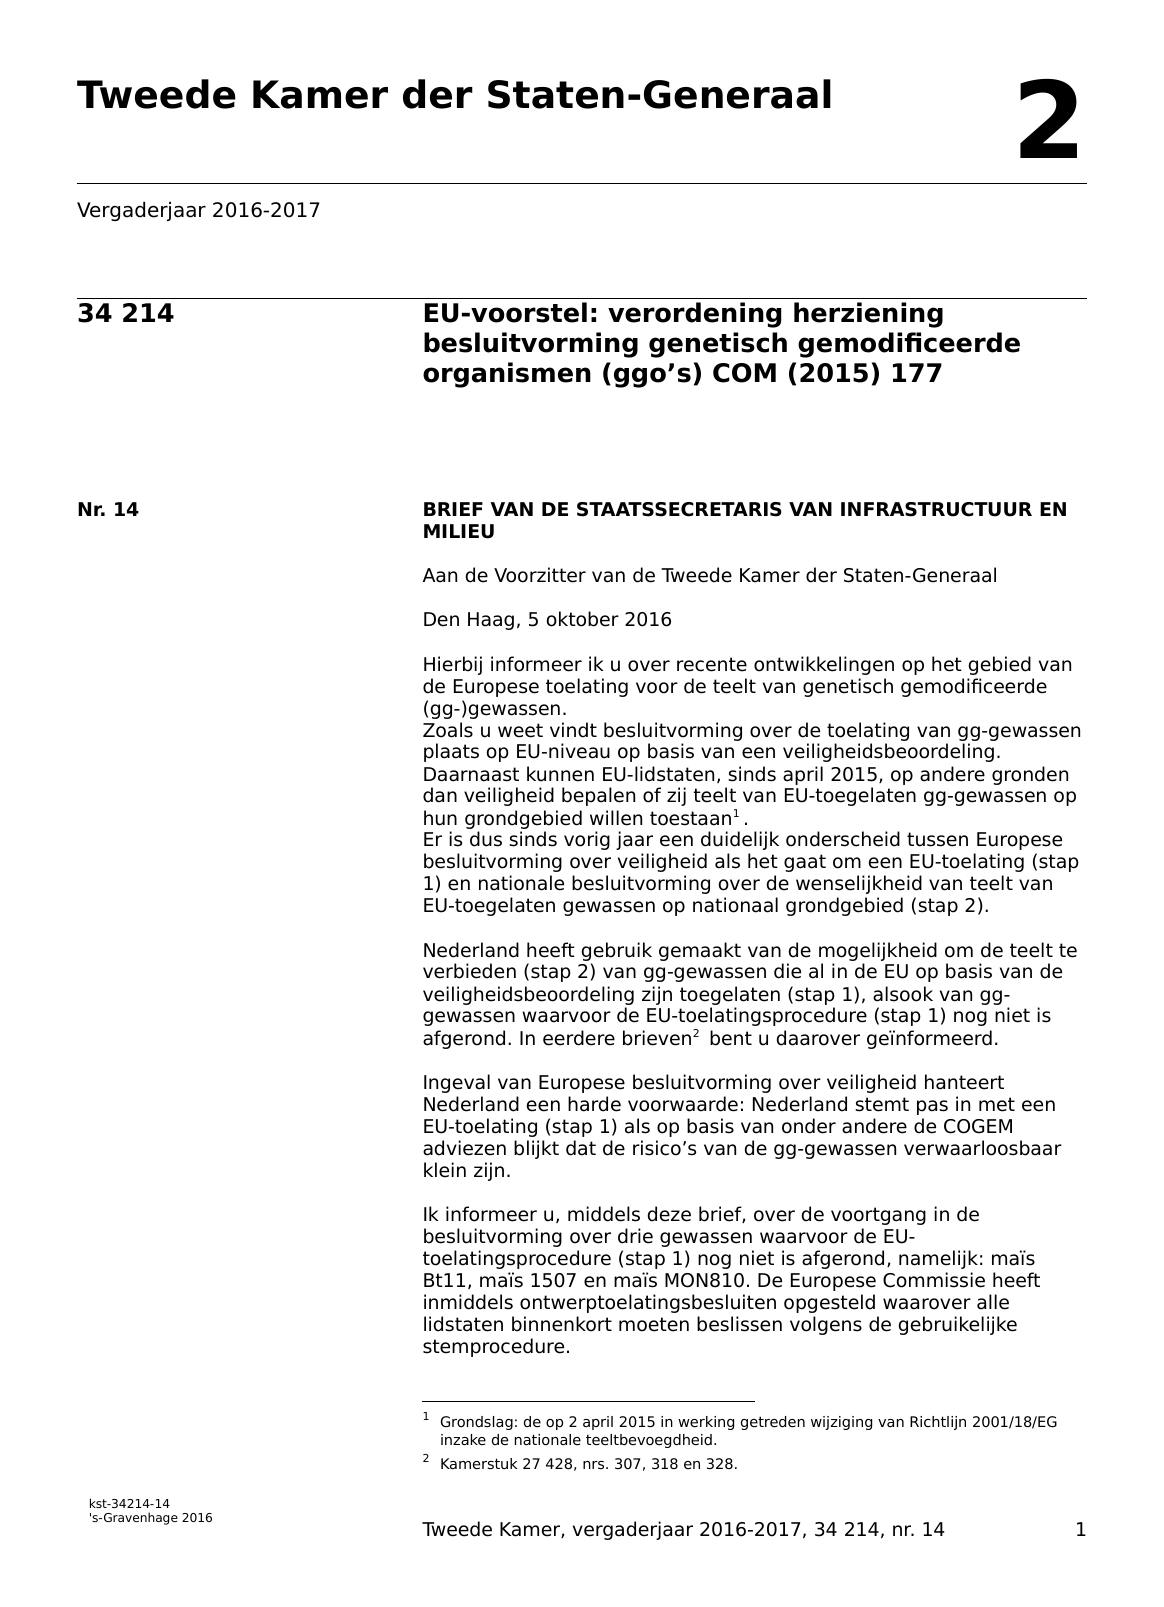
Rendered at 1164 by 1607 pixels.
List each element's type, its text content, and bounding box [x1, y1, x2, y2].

text Den Haag, 5 oktober 2016 [422, 609, 1087, 631]
subtitle 34 214 EU-voorstel: verordening herziening besluitvorming genetisch gemodificeerde organismen (ggo’s) COM (2015) 177 [77, 299, 1087, 388]
text Grondslag: de op 2 april 2015 in werking getreden wijziging van Richtlijn 2001/18/EG inzake de nationale teeltbevoegdheid. [422, 1410, 1087, 1449]
text Nederland heeft gebruik gemaakt van de mogelijkheid om de teelt te verbieden (stap 2) van gg-gewassen die al in de EU op basis van de veiligheidsbeoordeling zijn toegelaten (stap 1), alsook van gg-gewassen waarvoor de EU-toelatingsprocedure (stap 1) nog niet is afgerond. In eerdere brieven bent u daarover geïnformeerd. [422, 939, 1087, 1049]
text 's-Gravenhage 2016 [88, 1511, 323, 1525]
text Ik informeer u, middels deze brief, over de voortgang in de besluitvorming over drie gewassen waarvoor de EU-toelatingsprocedure (stap 1) nog niet is afgerond, namelijk: maïs Bt11, maïs 1507 en maïs MON810. De Europese Commissie heeft inmiddels ontwerptoelatingsbesluiten opgesteld waarover alle lidstaten binnenkort moeten beslissen volgens de gebruikelijke stemprocedure. [422, 1204, 1087, 1357]
text Ingeval van Europese besluitvorming over veiligheid hanteert Nederland een harde voorwaarde: Nederland stemt pas in met een EU-toelating (stap 1) als op basis van onder andere de COGEM adviezen blijkt dat de risico’s van de gg-gewassen verwaarloosbaar klein zijn. [422, 1072, 1087, 1181]
text kst-34214-14 [88, 1497, 323, 1511]
table_header 2 [886, 59, 1087, 183]
table_cell Vergaderjaar 2016-2017 [77, 184, 1087, 298]
text Er is dus sinds vorig jaar een duidelijk onderscheid tussen Europese besluitvorming over veiligheid als het gaat om een EU-toelating (stap 1) en nationale besluitvorming over de wenselijkheid van teelt van EU-toegelaten gewassen op nationaal grondgebied (stap 2). [422, 829, 1087, 917]
table_header Tweede Kamer der Staten-Generaal [77, 59, 886, 183]
text Kamerstuk 27 428, nrs. 307, 318 en 328. [422, 1452, 1087, 1474]
text Zoals u weet vindt besluitvorming over de toelating van gg-gewassen plaats op EU-niveau op basis van een veiligheidsbeoordeling. Daarnaast kunnen EU-lidstaten, sinds april 2015, op andere gronden dan veiligheid bepalen of zij teelt van EU-toegelaten gg-gewassen op hun grondgebied willen toestaan. [422, 719, 1087, 829]
text Hierbij informeer ik u over recente ontwikkelingen op het gebied van de Europese toelating voor de teelt van genetisch gemodificeerde (gg-)gewassen. [422, 653, 1087, 719]
text Aan de Voorzitter van de Tweede Kamer der Staten-Generaal [422, 565, 1087, 587]
subtitle Nr. 14 BRIEF VAN DE STAATSSECRETARIS VAN INFRASTRUCTUUR EN MILIEU [77, 499, 1087, 543]
